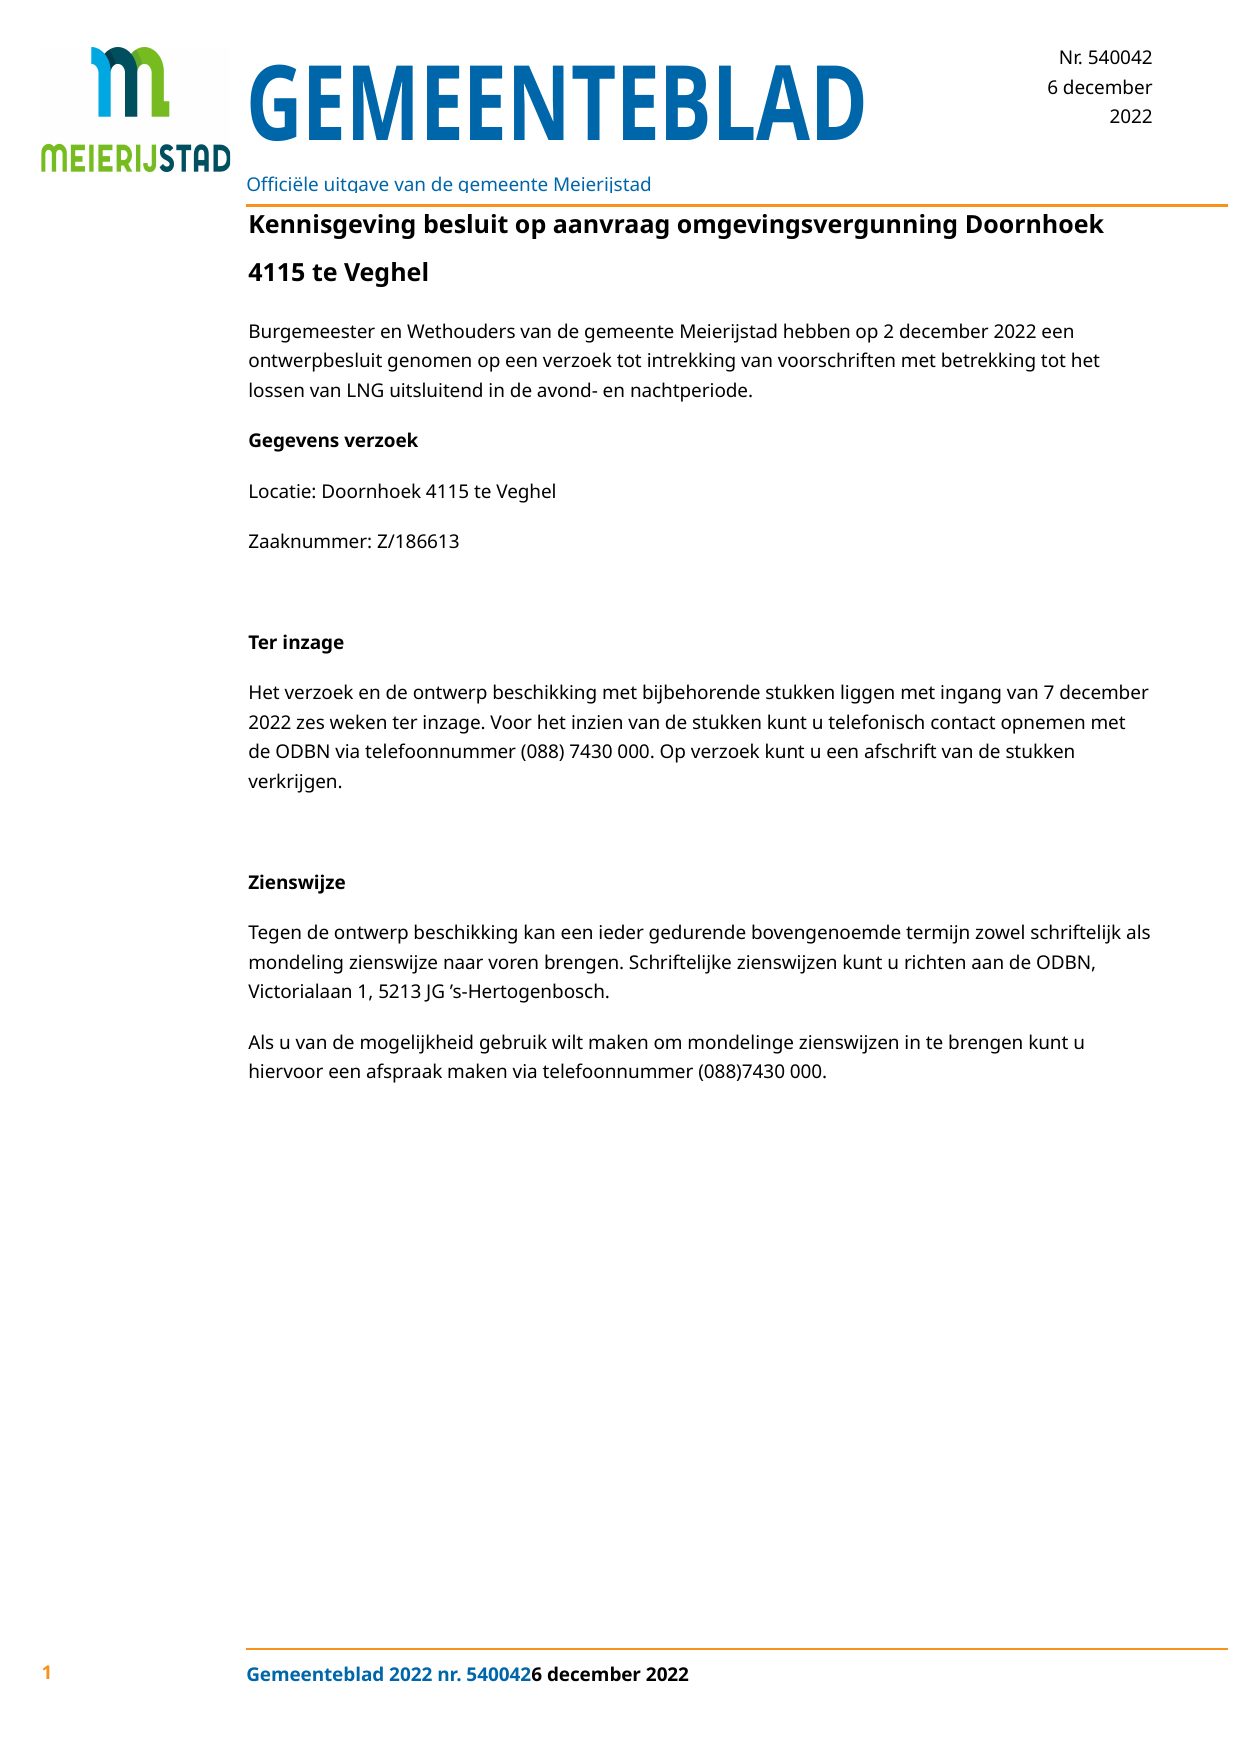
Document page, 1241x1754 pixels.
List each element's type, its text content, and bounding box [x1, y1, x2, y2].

text Zaaknummer: Z/186613 [248, 528, 1152, 554]
text Zienswijze [248, 869, 1152, 895]
text Ter inzage [248, 629, 1152, 655]
text Gegevens verzoek [248, 427, 1152, 453]
text Kennisgeving besluit op aanvraag omgevingsvergunning Doornhoek 4115 te Veghel [248, 207, 1152, 288]
text Als u van de mogelijkheid gebruik wilt maken om mondelinge zienswijzen in te brengen kunt u hiervoor een afspraak maken via telefoonnummer (088)7430 000. [248, 1029, 1152, 1084]
text Burgemeester en Wethouders van de gemeente Meierijstad hebben op 2 december 2022 een ontwerpbesluit genomen op een verzoek tot intrekking van voorschriften met betrekking tot het lossen van LNG uitsluitend in de avond- en nachtperiode. [248, 318, 1152, 403]
text Locatie: Doornhoek 4115 te Veghel [248, 478, 1152, 504]
text Tegen de ontwerp beschikking kan een ieder gedurende bovengenoemde termijn zowel schriftelijk als mondeling zienswijze naar voren brengen. Schriftelijke zienswijzen kunt u richten aan de ODBN, Victorialaan 1, 5213 JG ’s-Hertogenbosch. [248, 919, 1152, 1004]
picture [41, 47, 231, 172]
text Het verzoek en de ontwerp beschikking met bijbehorende stukken liggen met ingang van 7 december 2022 zes weken ter inzage. Voor het inzien van de stukken kunt u telefonisch contact opnemen met de ODBN via telefoonnummer (088) 7430 000. Op verzoek kunt u een afschrift van de stukken verkrijgen. [248, 679, 1152, 794]
